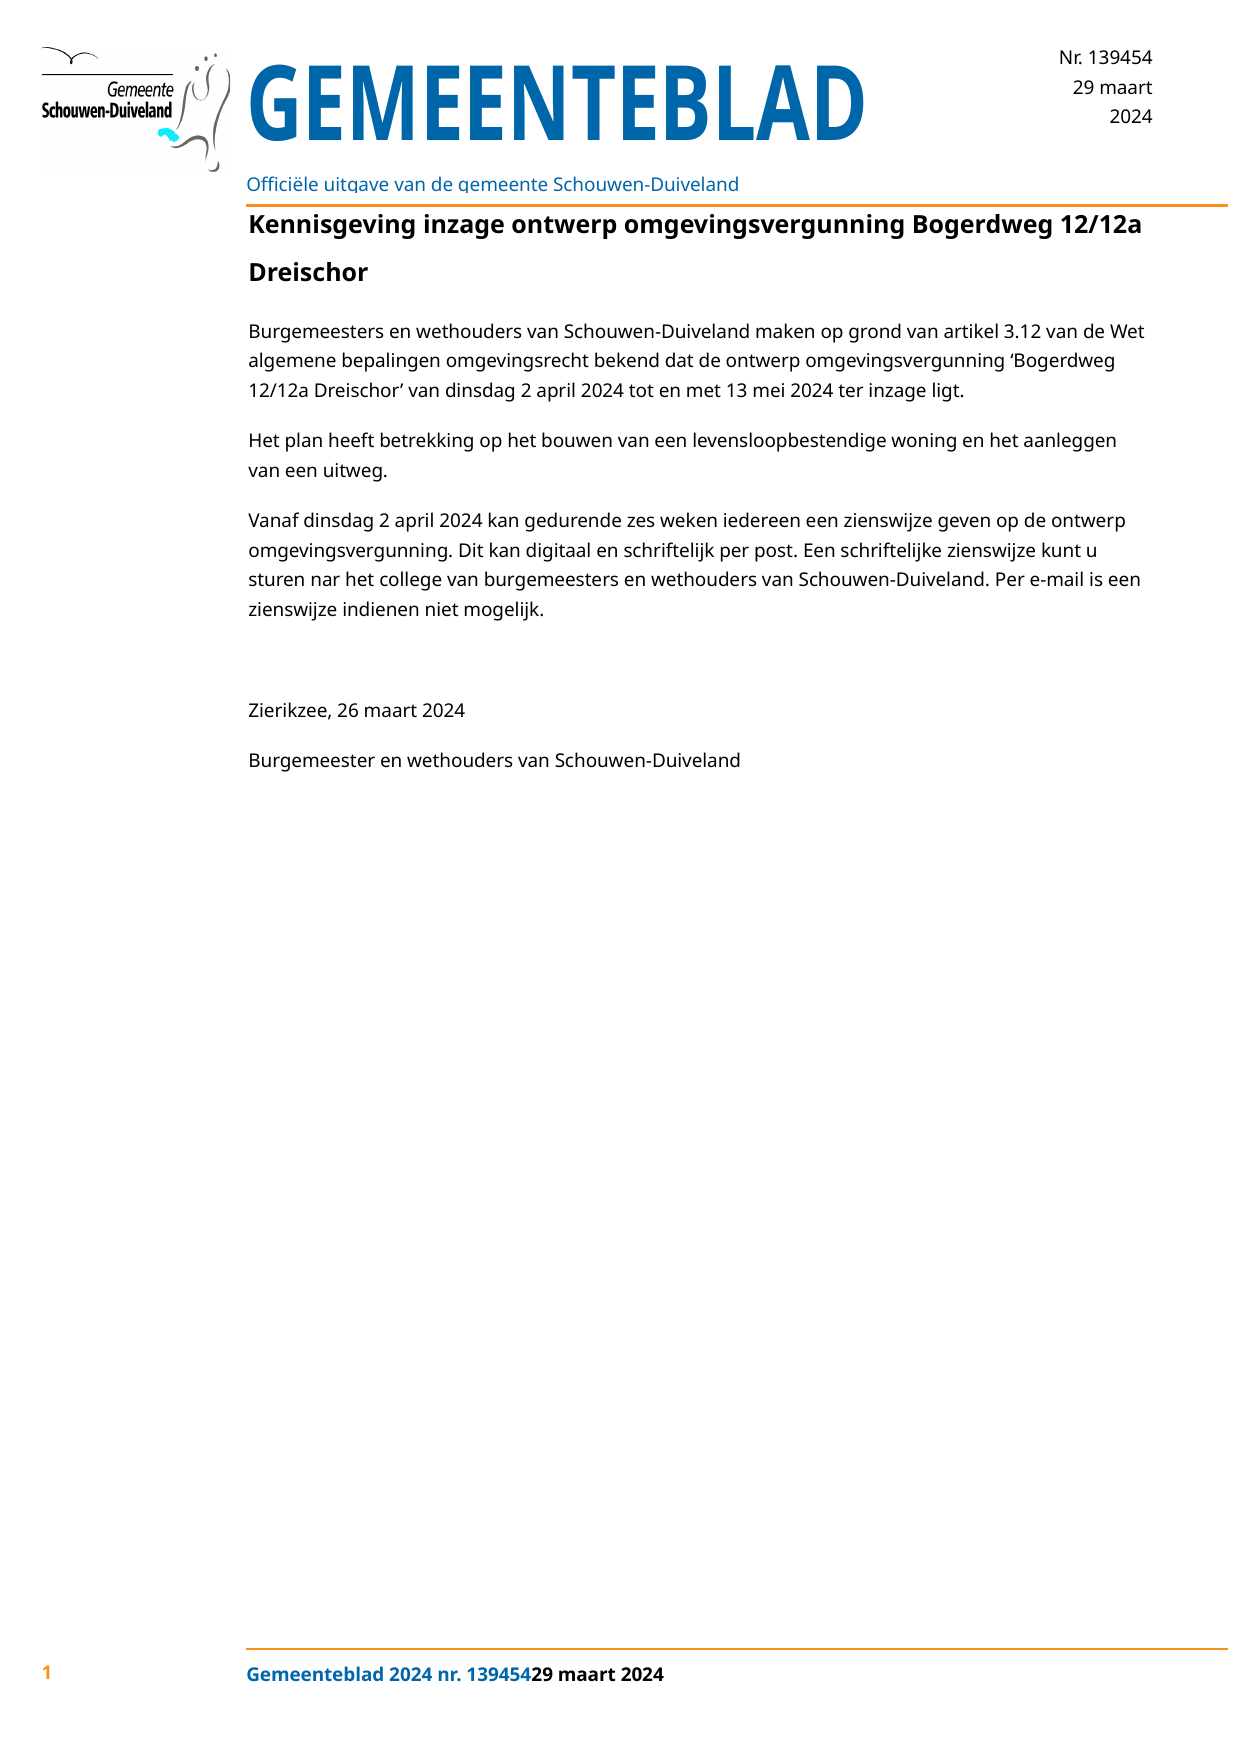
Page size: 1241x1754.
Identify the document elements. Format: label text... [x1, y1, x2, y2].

picture [41, 47, 231, 172]
text Zierikzee, 26 maart 2024 [248, 697, 1152, 723]
text Kennisgeving inzage ontwerp omgevingsvergunning Bogerdweg 12/12a Dreischor [248, 207, 1152, 288]
text Het plan heeft betrekking op het bouwen van een levensloopbestendige woning en het aanleggen van een uitweg. [248, 427, 1152, 483]
text Burgemeesters en wethouders van Schouwen-Duiveland maken op grond van artikel 3.12 van de Wet algemene bepalingen omgevingsrecht bekend dat de ontwerp omgevingsvergunning ‘Bogerdweg 12/12a Dreischor’ van dinsdag 2 april 2024 tot en met 13 mei 2024 ter inzage ligt. [248, 318, 1152, 403]
text Burgemeester en wethouders van Schouwen-Duiveland [248, 747, 1152, 773]
text Vanaf dinsdag 2 april 2024 kan gedurende zes weken iedereen een zienswijze geven op de ontwerp omgevingsvergunning. Dit kan digitaal en schriftelijk per post. Een schriftelijke zienswijze kunt u sturen nar het college van burgemeesters en wethouders van Schouwen-Duiveland. Per e-mail is een zienswijze indienen niet mogelijk. [248, 507, 1152, 622]
